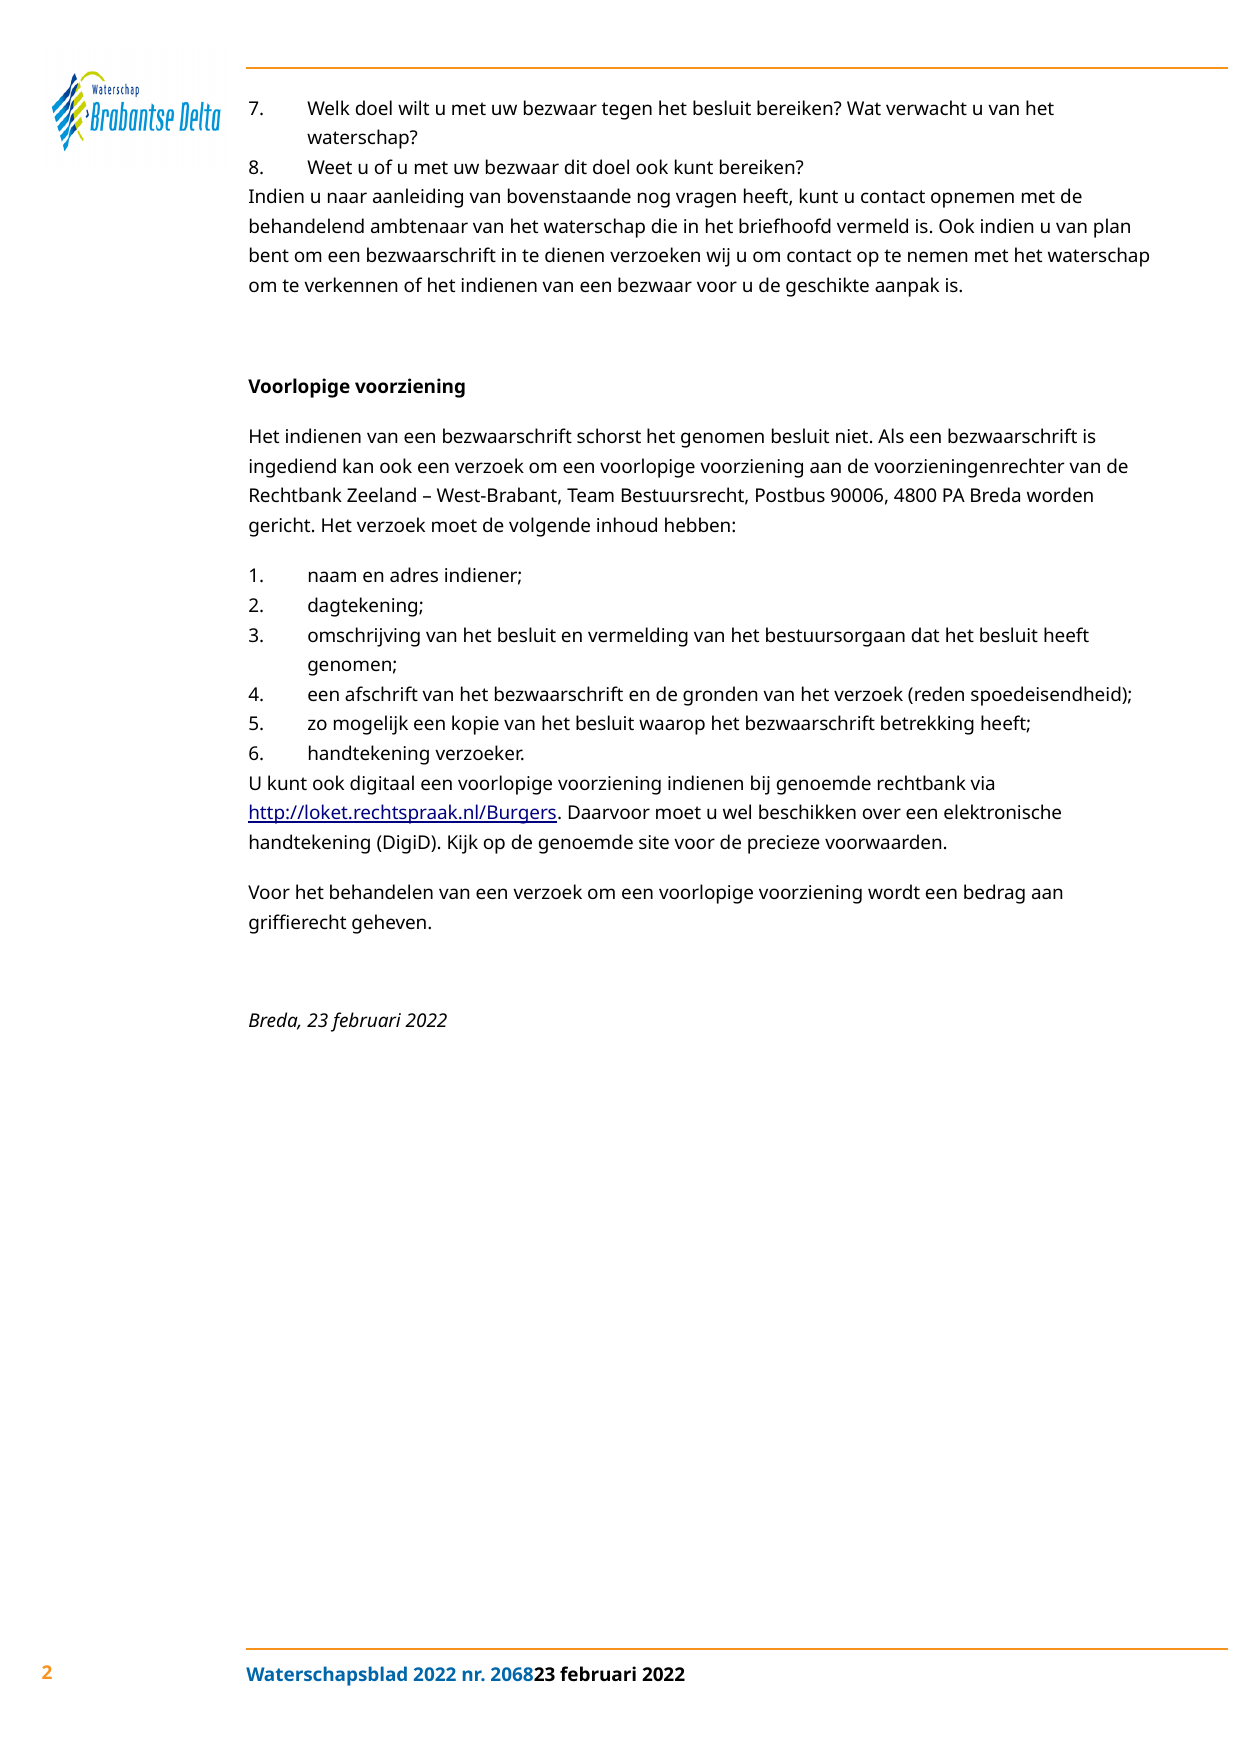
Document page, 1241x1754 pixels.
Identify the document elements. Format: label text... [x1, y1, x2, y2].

text U kunt ook digitaal een voorlopige voorziening indienen bij genoemde rechtbank via http://loket.rechtspraak.nl/Burgers. Daarvoor moet u wel beschikken over een elektronische handtekening (DigiD). Kijk op de genoemde site voor de precieze voorwaarden. [248, 770, 1152, 855]
list omschrijving van het besluit en vermelding van het bestuursorgaan dat het besluit heeft genomen; [248, 622, 1152, 677]
list zo mogelijk een kopie van het besluit waarop het bezwaarschrift betrekking heeft; [248, 711, 1152, 736]
list Welk doel wilt u met uw bezwaar tegen het besluit bereiken? Wat verwacht u van het waterschap? [248, 95, 1152, 150]
text Indien u naar aanleiding van bovenstaande nog vragen heeft, kunt u contact opnemen met de behandelend ambtenaar van het waterschap die in het briefhoofd vermeld is. Ook indien u van plan bent om een bezwaarschrift in te dienen verzoeken wij u om contact op te nemen met het waterschap om te verkennen of het indienen van een bezwaar voor u de geschikte aanpak is. [248, 183, 1152, 298]
text Breda, 23 februari 2022 [248, 1007, 1152, 1033]
list dagtekening; [248, 592, 1152, 618]
text Voor het behandelen van een verzoek om een voorlopige voorziening wordt een bedrag aan griffierecht geheven. [248, 879, 1152, 935]
list naam en adres indiener; [248, 563, 1152, 588]
text Voorlopige voorziening [248, 373, 1152, 399]
list een afschrift van het bezwaarschrift en de gronden van het verzoek (reden spoedeisendheid); [248, 681, 1152, 707]
list handtekening verzoeker. [248, 740, 1152, 766]
picture [41, 47, 231, 172]
text Het indienen van een bezwaarschrift schorst het genomen besluit niet. Als een bezwaarschrift is ingediend kan ook een verzoek om een voorlopige voorziening aan de voorzieningenrechter van de Rechtbank Zeeland – West-Brabant, Team Bestuursrecht, Postbus 90006, 4800 PA Breda worden gericht. Het verzoek moet de volgende inhoud hebben: [248, 423, 1152, 538]
list Weet u of u met uw bezwaar dit doel ook kunt bereiken? [248, 154, 1152, 180]
